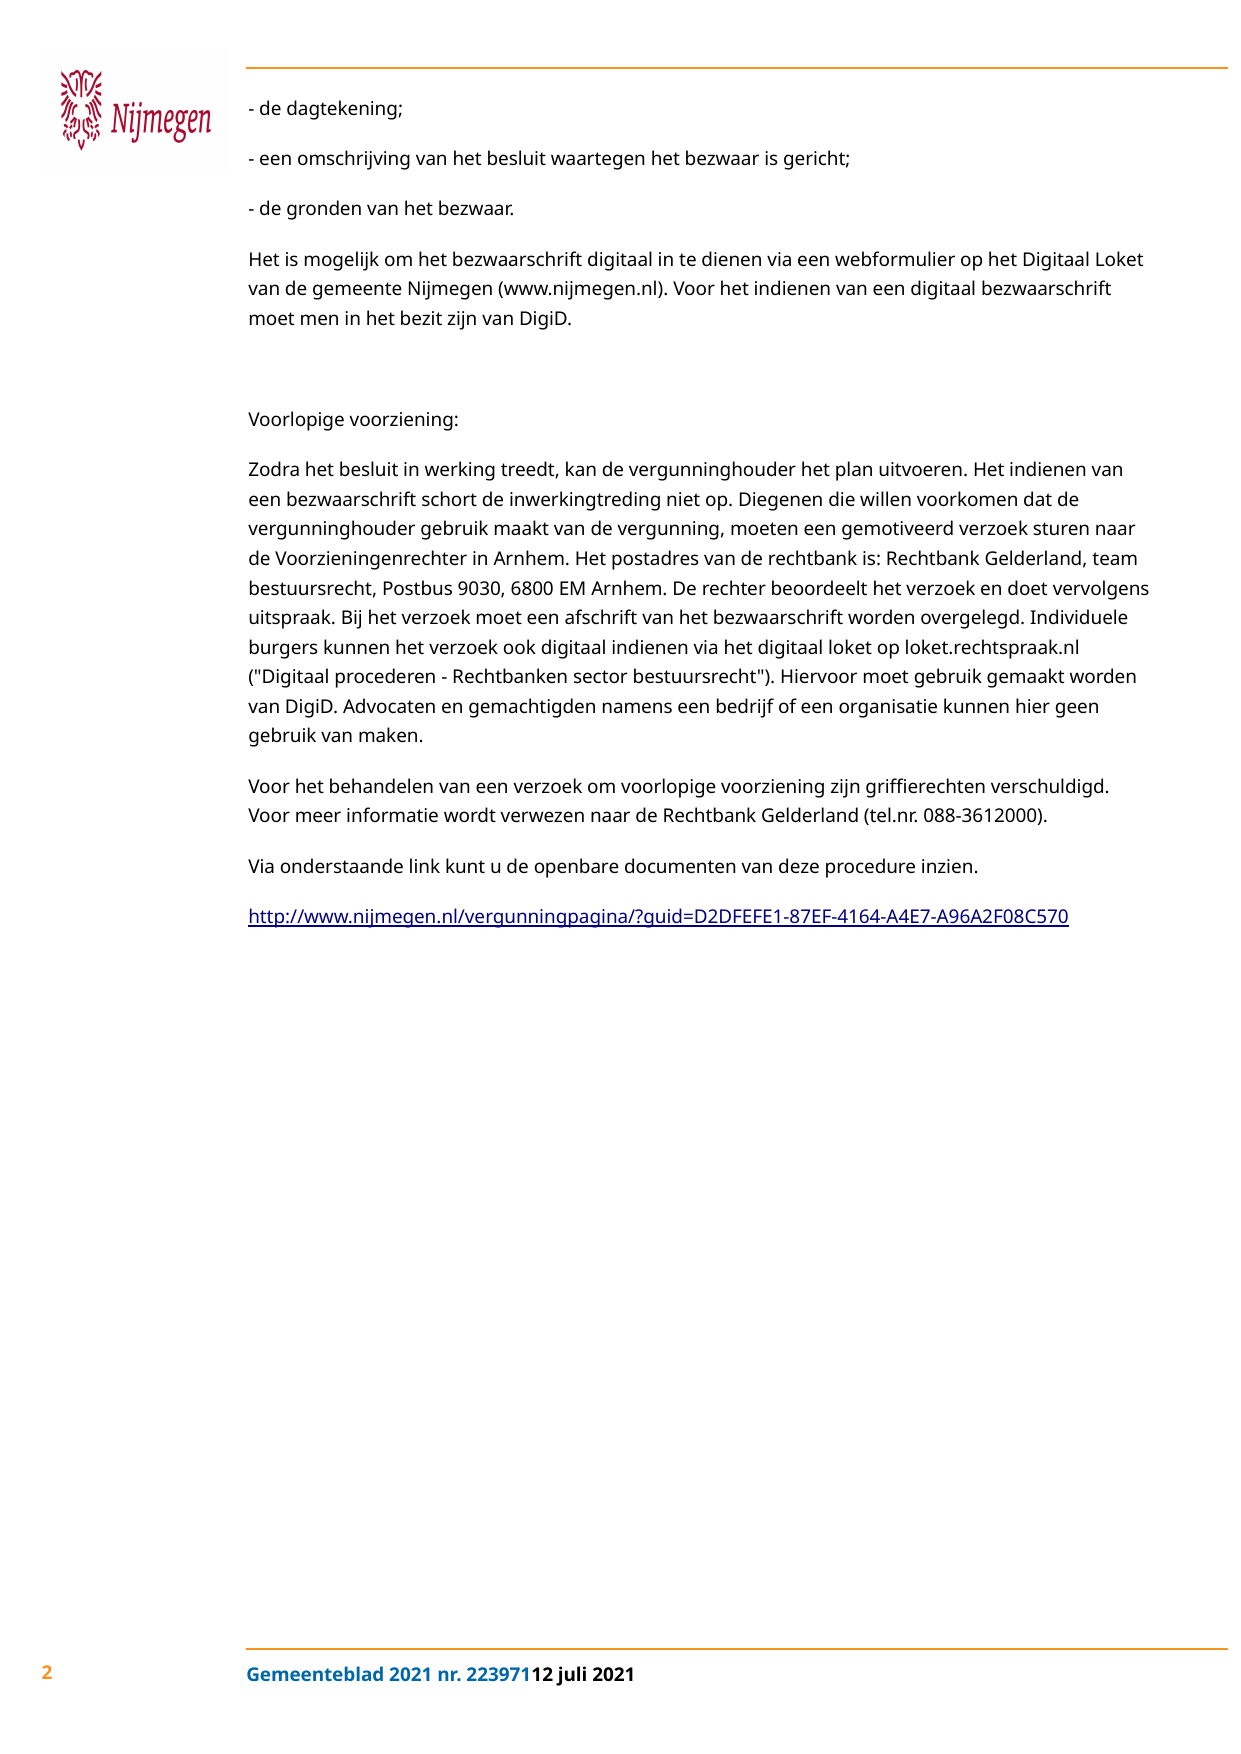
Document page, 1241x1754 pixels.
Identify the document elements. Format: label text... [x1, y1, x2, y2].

text Zodra het besluit in werking treedt, kan de vergunninghouder het plan uitvoeren. Het indienen van een bezwaarschrift schort de inwerkingtreding niet op. Diegenen die willen voorkomen dat de vergunninghouder gebruik maakt van de vergunning, moeten een gemotiveerd verzoek sturen naar de Voorzieningenrechter in Arnhem. Het postadres van de rechtbank is: Rechtbank Gelderland, team bestuursrecht, Postbus 9030, 6800 EM Arnhem. De rechter beoordeelt het verzoek en doet vervolgens uitspraak. Bij het verzoek moet een afschrift van het bezwaarschrift worden overgelegd. Individuele burgers kunnen het verzoek ook digitaal indienen via het digitaal loket op loket.rechtspraak.nl ("Digitaal procederen - Rechtbanken sector bestuursrecht"). Hiervoor moet gebruik gemaakt worden van DigiD. Advocaten en gemachtigden namens een bedrijf of een organisatie kunnen hier geen gebruik van maken. [248, 456, 1152, 748]
text http://www.nijmegen.nl/vergunningpagina/?guid=D2DFEFE1-87EF-4164-A4E7-A96A2F08C570 [248, 903, 1152, 929]
text Voorlopige voorziening: [248, 406, 1152, 432]
text - de dagtekening; [248, 95, 1152, 121]
text Via onderstaande link kunt u de openbare documenten van deze procedure inzien. [248, 853, 1152, 879]
text Voor het behandelen van een verzoek om voorlopige voorziening zijn griffierechten verschuldigd. Voor meer informatie wordt verwezen naar de Rechtbank Gelderland (tel.nr. 088-3612000). [248, 773, 1152, 828]
picture [41, 47, 231, 172]
text - de gronden van het bezwaar. [248, 196, 1152, 221]
text - een omschrijving van het besluit waartegen het bezwaar is gericht; [248, 145, 1152, 171]
text Het is mogelijk om het bezwaarschrift digitaal in te dienen via een webformulier op het Digitaal Loket van de gemeente Nijmegen (www.nijmegen.nl). Voor het indienen van een digitaal bezwaarschrift moet men in het bezit zijn van DigiD. [248, 246, 1152, 331]
